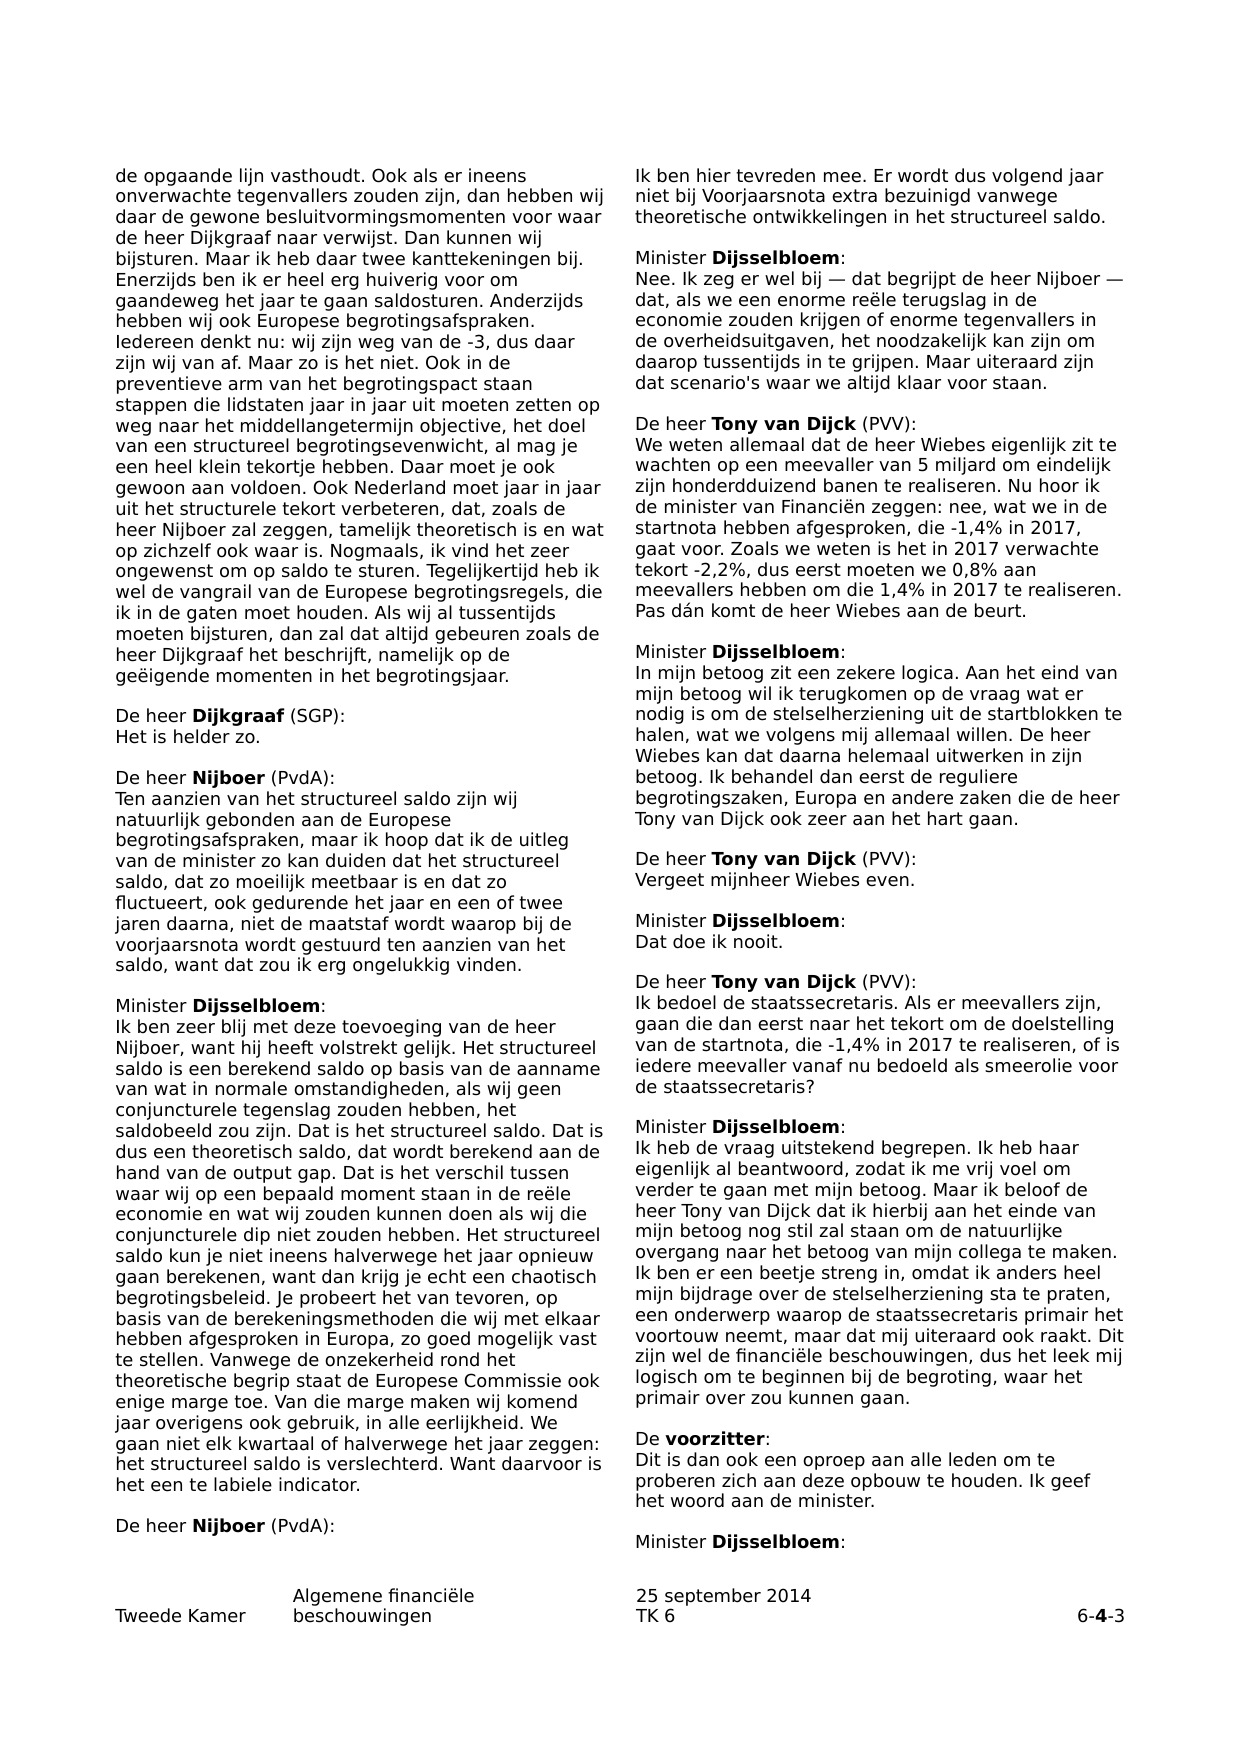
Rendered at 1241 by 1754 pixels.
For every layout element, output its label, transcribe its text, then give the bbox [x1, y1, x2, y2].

text We weten allemaal dat de heer Wiebes eigenlijk zit te wachten op een meevaller van 5 miljard om eindelijk zijn honderdduizend banen te realiseren. Nu hoor ik de minister van Financiën zeggen: nee, wat we in de startnota hebben afgesproken, die -1,4% in 2017, gaat voor. Zoals we weten is het in 2017 verwachte tekort -2,2%, dus eerst moeten we 0,8% aan meevallers hebben om die 1,4% in 2017 te realiseren. Pas dán komt de heer Wiebes aan de beurt. [635, 434, 1125, 622]
text Vergeet mijnheer Wiebes even. [635, 870, 1125, 891]
text Minister Dijsselbloem: [635, 1117, 1125, 1138]
text Het is helder zo. [115, 727, 605, 748]
text Minister Dijsselbloem: [115, 996, 605, 1017]
text De voorzitter: [635, 1429, 1125, 1449]
text Ten aanzien van het structureel saldo zijn wij natuurlijk gebonden aan de Europese begrotingsafspraken, maar ik hoop dat ik de uitleg van de minister zo kan duiden dat het structureel saldo, dat zo moeilijk meetbaar is en dat zo fluctueert, ook gedurende het jaar en een of twee jaren daarna, niet de maatstaf wordt waarop bij de voorjaarsnota wordt gestuurd ten aanzien van het saldo, want dat zou ik erg ongelukkig vinden. [115, 788, 605, 976]
text De heer Tony van Dijck (PVV): [635, 849, 1125, 870]
text de opgaande lijn vasthoudt. Ook als er ineens onverwachte tegenvallers zouden zijn, dan hebben wij daar de gewone besluitvormingsmomenten voor waar de heer Dijkgraaf naar verwijst. Dan kunnen wij bijsturen. Maar ik heb daar twee kanttekeningen bij. Enerzijds ben ik er heel erg huiverig voor om gaandeweg het jaar te gaan saldosturen. Anderzijds hebben wij ook Europese begrotingsafspraken. Iedereen denkt nu: wij zijn weg van de -3, dus daar zijn wij van af. Maar zo is het niet. Ook in de preventieve arm van het begrotingspact staan stappen die lidstaten jaar in jaar uit moeten zetten op weg naar het middellangetermijn objective, het doel van een structureel begrotingsevenwicht, al mag je een heel klein tekortje hebben. Daar moet je ook gewoon aan voldoen. Ook Nederland moet jaar in jaar uit het structurele tekort verbeteren, dat, zoals de heer Nijboer zal zeggen, tamelijk theoretisch is en wat op zichzelf ook waar is. Nogmaals, ik vind het zeer ongewenst om op saldo te sturen. Tegelijkertijd heb ik wel de vangrail van de Europese begrotingsregels, die ik in de gaten moet houden. Als wij al tussentijds moeten bijsturen, dan zal dat altijd gebeuren zoals de heer Dijkgraaf het beschrijft, namelijk op de geëigende momenten in het begrotingsjaar. [115, 165, 605, 686]
text De heer Tony van Dijck (PVV): [635, 413, 1125, 434]
text De heer Dijkgraaf (SGP): [115, 706, 605, 727]
text De heer Tony van Dijck (PVV): [635, 972, 1125, 993]
text Dat doe ik nooit. [635, 931, 1125, 952]
text De heer Nijboer (PvdA): [115, 768, 605, 788]
text Minister Dijsselbloem: [635, 642, 1125, 662]
text Minister Dijsselbloem: [635, 1532, 1125, 1553]
text Minister Dijsselbloem: [635, 911, 1125, 931]
text Ik heb de vraag uitstekend begrepen. Ik heb haar eigenlijk al beantwoord, zodat ik me vrij voel om verder te gaan met mijn betoog. Maar ik beloof de heer Tony van Dijck dat ik hierbij aan het einde van mijn betoog nog stil zal staan om de natuurlijke overgang naar het betoog van mijn collega te maken. Ik ben er een beetje streng in, omdat ik anders heel mijn bijdrage over de stelselherziening sta te praten, een onderwerp waarop de staatssecretaris primair het voortouw neemt, maar dat mij uiteraard ook raakt. Dit zijn wel de financiële beschouwingen, dus het leek mij logisch om te beginnen bij de begroting, waar het primair over zou kunnen gaan. [635, 1138, 1125, 1409]
text Minister Dijsselbloem: [635, 248, 1125, 268]
text Nee. Ik zeg er wel bij — dat begrijpt de heer Nijboer — dat, als we een enorme reële terugslag in de economie zouden krijgen of enorme tegenvallers in de overheidsuitgaven, het noodzakelijk kan zijn om daarop tussentijds in te grijpen. Maar uiteraard zijn dat scenario's waar we altijd klaar voor staan. [635, 268, 1125, 393]
text Ik bedoel de staatssecretaris. Als er meevallers zijn, gaan die dan eerst naar het tekort om de doelstelling van de startnota, die -1,4% in 2017 te realiseren, of is iedere meevaller vanaf nu bedoeld als smeerolie voor de staatssecretaris? [635, 993, 1125, 1097]
text Dit is dan ook een oproep aan alle leden om te proberen zich aan deze opbouw te houden. Ik geef het woord aan de minister. [635, 1449, 1125, 1512]
text Ik ben hier tevreden mee. Er wordt dus volgend jaar niet bij Voorjaarsnota extra bezuinigd vanwege theoretische ontwikkelingen in het structureel saldo. [635, 165, 1125, 228]
text Ik ben zeer blij met deze toevoeging van de heer Nijboer, want hij heeft volstrekt gelijk. Het structureel saldo is een berekend saldo op basis van de aanname van wat in normale omstandigheden, als wij geen conjuncturele tegenslag zouden hebben, het saldobeeld zou zijn. Dat is het structureel saldo. Dat is dus een theoretisch saldo, dat wordt berekend aan de hand van de output gap. Dat is het verschil tussen waar wij op een bepaald moment staan in de reële economie en wat wij zouden kunnen doen als wij die conjuncturele dip niet zouden hebben. Het structureel saldo kun je niet ineens halverwege het jaar opnieuw gaan berekenen, want dan krijg je echt een chaotisch begrotingsbeleid. Je probeert het van tevoren, op basis van de berekeningsmethoden die wij met elkaar hebben afgesproken in Europa, zo goed mogelijk vast te stellen. Vanwege de onzekerheid rond het theoretische begrip staat de Europese Commissie ook enige marge toe. Van die marge maken wij komend jaar overigens ook gebruik, in alle eerlijkheid. We gaan niet elk kwartaal of halverwege het jaar zeggen: het structureel saldo is verslechterd. Want daarvoor is het een te labiele indicator. [115, 1017, 605, 1496]
text De heer Nijboer (PvdA): [115, 1516, 605, 1537]
text In mijn betoog zit een zekere logica. Aan het eind van mijn betoog wil ik terugkomen op de vraag wat er nodig is om de stelselherziening uit de startblokken te halen, wat we volgens mij allemaal willen. De heer Wiebes kan dat daarna helemaal uitwerken in zijn betoog. Ik behandel dan eerst de reguliere begrotingszaken, Europa en andere zaken die de heer Tony van Dijck ook zeer aan het hart gaan. [635, 662, 1125, 829]
